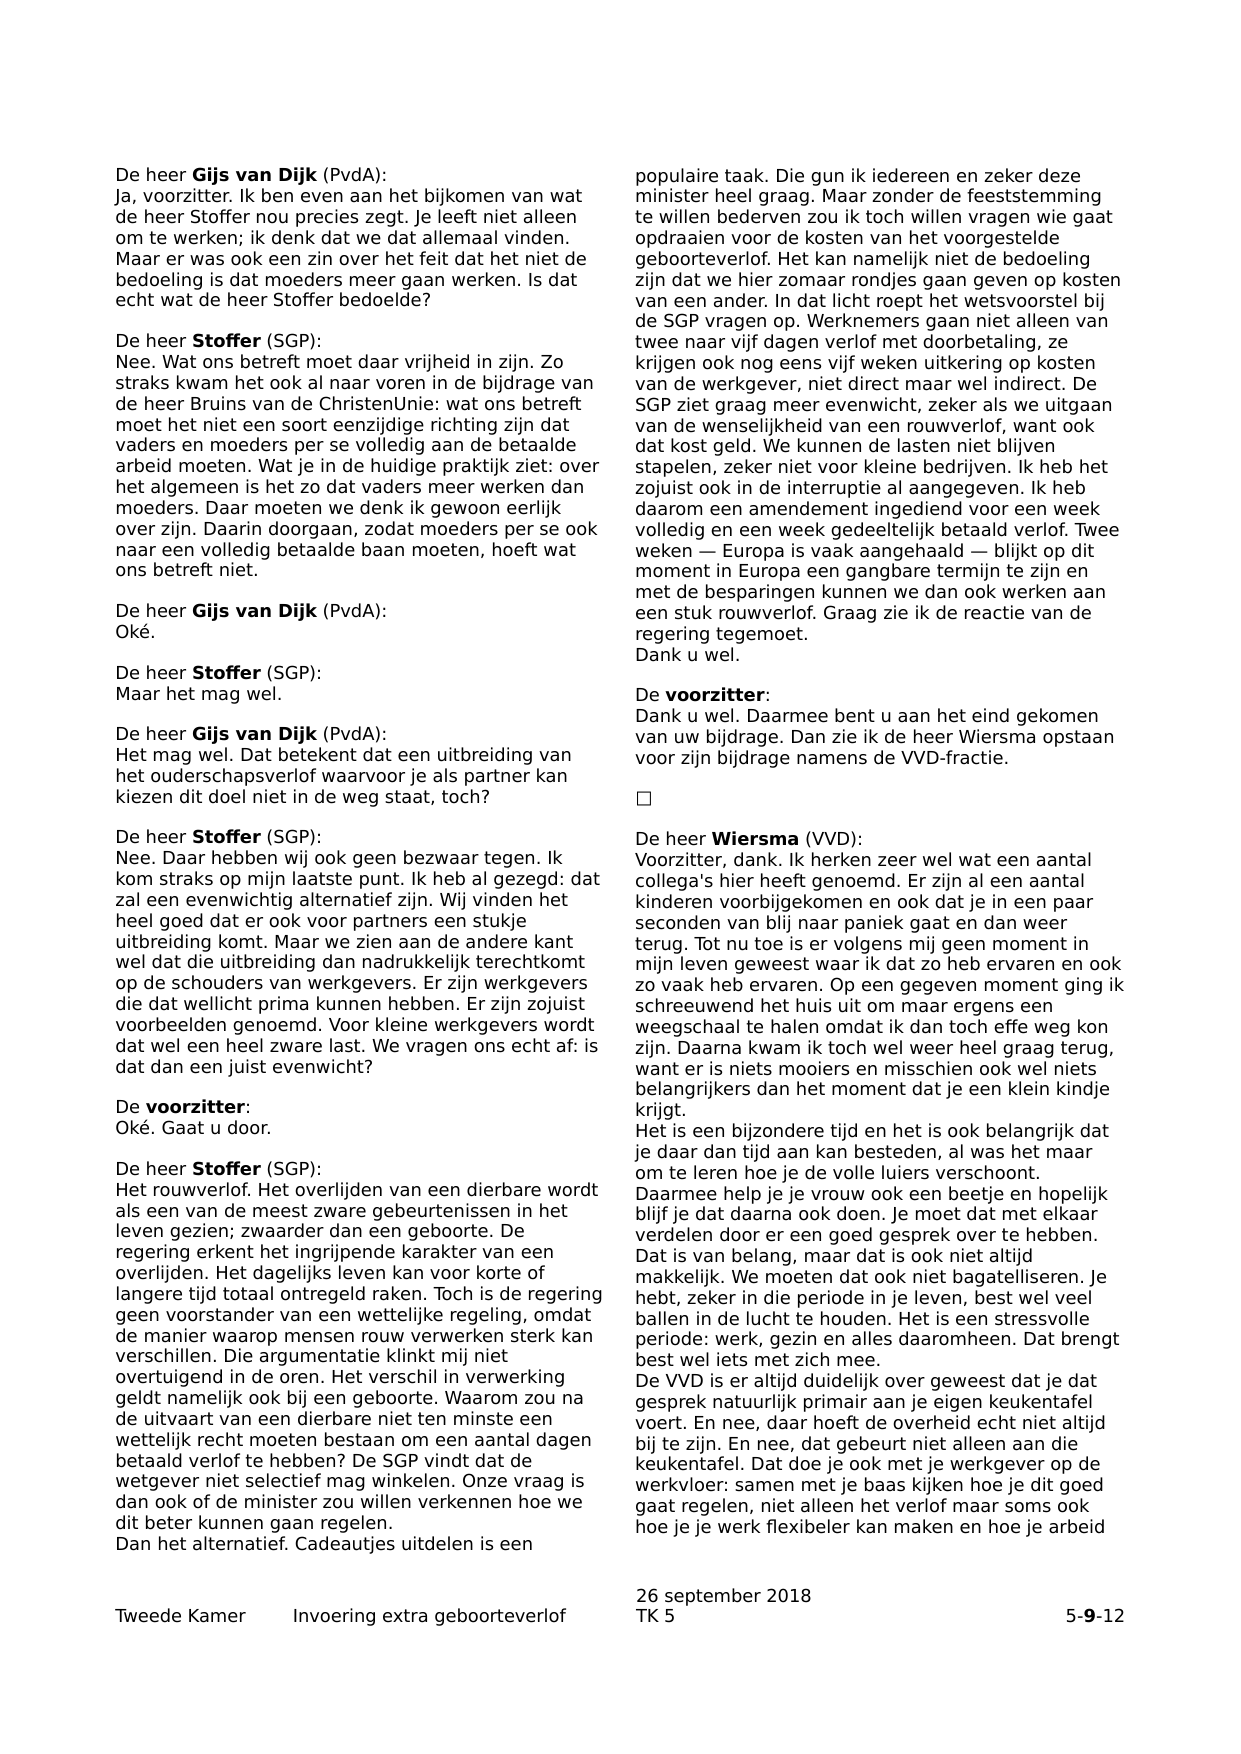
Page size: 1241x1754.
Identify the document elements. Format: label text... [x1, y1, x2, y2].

text Het rouwverlof. Het overlijden van een dierbare wordt als een van de meest zware gebeurtenissen in het leven gezien; zwaarder dan een geboorte. De regering erkent het ingrijpende karakter van een overlijden. Het dagelijks leven kan voor korte of langere tijd totaal ontregeld raken. Toch is de regering geen voorstander van een wettelijke regeling, omdat de manier waarop mensen rouw verwerken sterk kan verschillen. Die argumentatie klinkt mij niet overtuigend in de oren. Het verschil in verwerking geldt namelijk ook bij een geboorte. Waarom zou na de uitvaart van een dierbare niet ten minste een wettelijk recht moeten bestaan om een aantal dagen betaald verlof te hebben? De SGP vindt dat de wetgever niet selectief mag winkelen. Onze vraag is dan ook of de minister zou willen verkennen hoe we dit beter kunnen gaan regelen. [115, 1179, 605, 1534]
text De heer Wiersma (VVD): [635, 829, 1125, 850]
text De heer Stoffer (SGP): [115, 331, 605, 352]
text De heer Gijs van Dijk (PvdA): [115, 724, 605, 745]
text De heer Gijs van Dijk (PvdA): [115, 165, 605, 186]
text Oké. [115, 622, 605, 642]
text Het is een bijzondere tijd en het is ook belangrijk dat je daar dan tijd aan kan besteden, al was het maar om te leren hoe je de volle luiers verschoont. Daarmee help je je vrouw ook een beetje en hopelijk blijf je dat daarna ook doen. Je moet dat met elkaar verdelen door er een goed gesprek over te hebben. Dat is van belang, maar dat is ook niet altijd makkelijk. We moeten dat ook niet bagatelliseren. Je hebt, zeker in die periode in je leven, best wel veel ballen in de lucht te houden. Het is een stressvolle periode: werk, gezin en alles daaromheen. Dat brengt best wel iets met zich mee. [635, 1121, 1125, 1371]
text ⬜ [635, 788, 1125, 809]
text Oké. Gaat u door. [115, 1118, 605, 1139]
text De voorzitter: [635, 685, 1125, 706]
text Dan het alternatief. Cadeautjes uitdelen is een [115, 1534, 605, 1554]
text De heer Stoffer (SGP): [115, 662, 605, 683]
text Maar het mag wel. [115, 683, 605, 704]
text populaire taak. Die gun ik iedereen en zeker deze minister heel graag. Maar zonder de feeststemming te willen bederven zou ik toch willen vragen wie gaat opdraaien voor de kosten van het voorgestelde geboorteverlof. Het kan namelijk niet de bedoeling zijn dat we hier zomaar rondjes gaan geven op kosten van een ander. In dat licht roept het wetsvoorstel bij de SGP vragen op. Werknemers gaan niet alleen van twee naar vijf dagen verlof met doorbetaling, ze krijgen ook nog eens vijf weken uitkering op kosten van de werkgever, niet direct maar wel indirect. De SGP ziet graag meer evenwicht, zeker als we uitgaan van de wenselijkheid van een rouwverlof, want ook dat kost geld. We kunnen de lasten niet blijven stapelen, zeker niet voor kleine bedrijven. Ik heb het zojuist ook in de interruptie al aangegeven. Ik heb daarom een amendement ingediend voor een week volledig en een week gedeeltelijk betaald verlof. Twee weken — Europa is vaak aangehaald — blijkt op dit moment in Europa een gangbare termijn te zijn en met de besparingen kunnen we dan ook werken aan een stuk rouwverlof. Graag zie ik de reactie van de regering tegemoet. [635, 165, 1125, 644]
text Het mag wel. Dat betekent dat een uitbreiding van het ouderschapsverlof waarvoor je als partner kan kiezen dit doel niet in de weg staat, toch? [115, 745, 605, 807]
text De heer Gijs van Dijk (PvdA): [115, 601, 605, 622]
text De VVD is er altijd duidelijk over geweest dat je dat gesprek natuurlijk primair aan je eigen keukentafel voert. En nee, daar hoeft de overheid echt niet altijd bij te zijn. En nee, dat gebeurt niet alleen aan die keukentafel. Dat doe je ook met je werkgever op de werkvloer: samen met je baas kijken hoe je dit goed gaat regelen, niet alleen het verlof maar soms ook hoe je je werk flexibeler kan maken en hoe je arbeid [635, 1371, 1125, 1537]
text De heer Stoffer (SGP): [115, 827, 605, 848]
text Nee. Wat ons betreft moet daar vrijheid in zijn. Zo straks kwam het ook al naar voren in de bijdrage van de heer Bruins van de ChristenUnie: wat ons betreft moet het niet een soort eenzijdige richting zijn dat vaders en moeders per se volledig aan de betaalde arbeid moeten. Wat je in de huidige praktijk ziet: over het algemeen is het zo dat vaders meer werken dan moeders. Daar moeten we denk ik gewoon eerlijk over zijn. Daarin doorgaan, zodat moeders per se ook naar een volledig betaalde baan moeten, hoeft wat ons betreft niet. [115, 352, 605, 581]
text Ja, voorzitter. Ik ben even aan het bijkomen van wat de heer Stoffer nou precies zegt. Je leeft niet alleen om te werken; ik denk dat we dat allemaal vinden. Maar er was ook een zin over het feit dat het niet de bedoeling is dat moeders meer gaan werken. Is dat echt wat de heer Stoffer bedoelde? [115, 186, 605, 311]
text Dank u wel. [635, 644, 1125, 665]
text Dank u wel. Daarmee bent u aan het eind gekomen van uw bijdrage. Dan zie ik de heer Wiersma opstaan voor zijn bijdrage namens de VVD-fractie. [635, 706, 1125, 768]
text Nee. Daar hebben wij ook geen bezwaar tegen. Ik kom straks op mijn laatste punt. Ik heb al gezegd: dat zal een evenwichtig alternatief zijn. Wij vinden het heel goed dat er ook voor partners een stukje uitbreiding komt. Maar we zien aan de andere kant wel dat die uitbreiding dan nadrukkelijk terechtkomt op de schouders van werkgevers. Er zijn werkgevers die dat wellicht prima kunnen hebben. Er zijn zojuist voorbeelden genoemd. Voor kleine werkgevers wordt dat wel een heel zware last. We vragen ons echt af: is dat dan een juist evenwicht? [115, 848, 605, 1077]
text De heer Stoffer (SGP): [115, 1159, 605, 1179]
text De voorzitter: [115, 1097, 605, 1118]
text Voorzitter, dank. Ik herken zeer wel wat een aantal collega's hier heeft genoemd. Er zijn al een aantal kinderen voorbijgekomen en ook dat je in een paar seconden van blij naar paniek gaat en dan weer terug. Tot nu toe is er volgens mij geen moment in mijn leven geweest waar ik dat zo heb ervaren en ook zo vaak heb ervaren. Op een gegeven moment ging ik schreeuwend het huis uit om maar ergens een weegschaal te halen omdat ik dan toch effe weg kon zijn. Daarna kwam ik toch wel weer heel graag terug, want er is niets mooiers en misschien ook wel niets belangrijkers dan het moment dat je een klein kindje krijgt. [635, 850, 1125, 1121]
